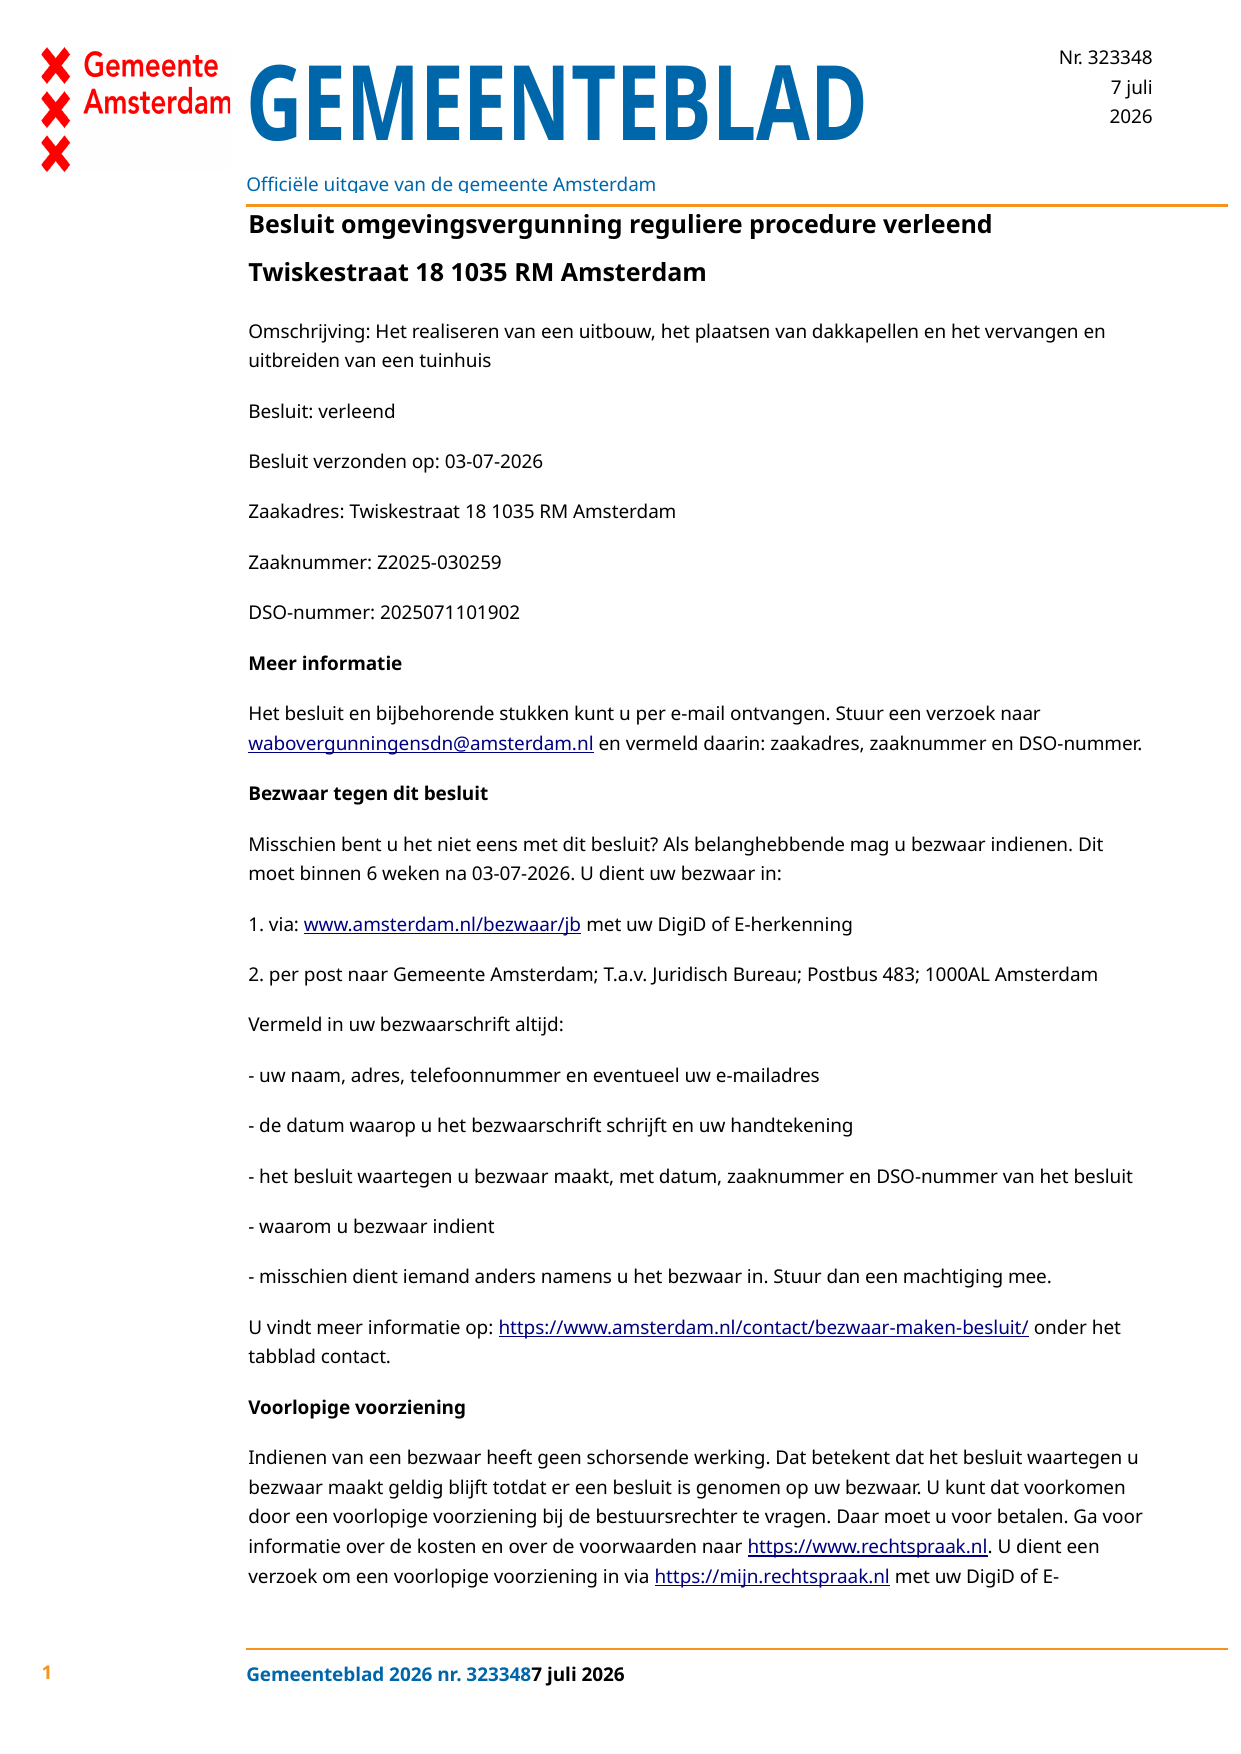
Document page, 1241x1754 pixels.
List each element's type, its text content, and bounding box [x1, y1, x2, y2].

text Vermeld in uw bezwaarschrift altijd: [248, 1012, 1152, 1037]
text Zaakadres: Twiskestraat 18 1035 RM Amsterdam [248, 499, 1152, 524]
text - uw naam, adres, telefoonnummer en eventueel uw e-mailadres [248, 1062, 1152, 1088]
picture [41, 47, 231, 172]
text Voorlopige voorziening [248, 1394, 1152, 1420]
text U vindt meer informatie op: https://www.amsterdam.nl/contact/bezwaar-maken-besluit/ onder het tabblad contact. [248, 1314, 1152, 1369]
text Besluit: verleend [248, 398, 1152, 424]
text - de datum waarop u het bezwaarschrift schrijft en uw handtekening [248, 1112, 1152, 1138]
text Misschien bent u het niet eens met dit besluit? Als belanghebbende mag u bezwaar indienen. Dit moet binnen 6 weken na 03-07-2026. U dient uw bezwaar in: [248, 831, 1152, 886]
text Bezwaar tegen dit besluit [248, 780, 1152, 806]
text - het besluit waartegen u bezwaar maakt, met datum, zaaknummer en DSO-nummer van het besluit [248, 1163, 1152, 1189]
text 2. per post naar Gemeente Amsterdam; T.a.v. Juridisch Bureau; Postbus 483; 1000AL Amsterdam [248, 961, 1152, 987]
text Meer informatie [248, 650, 1152, 676]
text Zaaknummer: Z2025-030259 [248, 549, 1152, 575]
text - waarom u bezwaar indient [248, 1213, 1152, 1239]
text DSO-nummer: 2025071101902 [248, 599, 1152, 625]
text Indienen van een bezwaar heeft geen schorsende werking. Dat betekent dat het besluit waartegen u bezwaar maakt geldig blijft totdat er een besluit is genomen op uw bezwaar. U kunt dat voorkomen door een voorlopige voorziening bij de bestuursrechter te vragen. Daar moet u voor betalen. Ga voor informatie over de kosten en over de voorwaarden naar https://www.rechtspraak.nl. U dient een verzoek om een voorlopige voorziening in via https://mijn.rechtspraak.nl met uw DigiD of E- [248, 1444, 1152, 1589]
text Omschrijving: Het realiseren van een uitbouw, het plaatsen van dakkapellen en het vervangen en uitbreiden van een tuinhuis [248, 318, 1152, 373]
text Het besluit en bijbehorende stukken kunt u per e-mail ontvangen. Stuur een verzoek naar wabovergunningensdn@amsterdam.nl en vermeld daarin: zaakadres, zaaknummer en DSO-nummer. [248, 700, 1152, 756]
text Besluit omgevingsvergunning reguliere procedure verleend Twiskestraat 18 1035 RM Amsterdam [248, 207, 1152, 288]
text Besluit verzonden op: 03-07-2026 [248, 448, 1152, 474]
text - misschien dient iemand anders namens u het bezwaar in. Stuur dan een machtiging mee. [248, 1264, 1152, 1289]
text 1. via: www.amsterdam.nl/bezwaar/jb met uw DigiD of E-herkenning [248, 911, 1152, 937]
